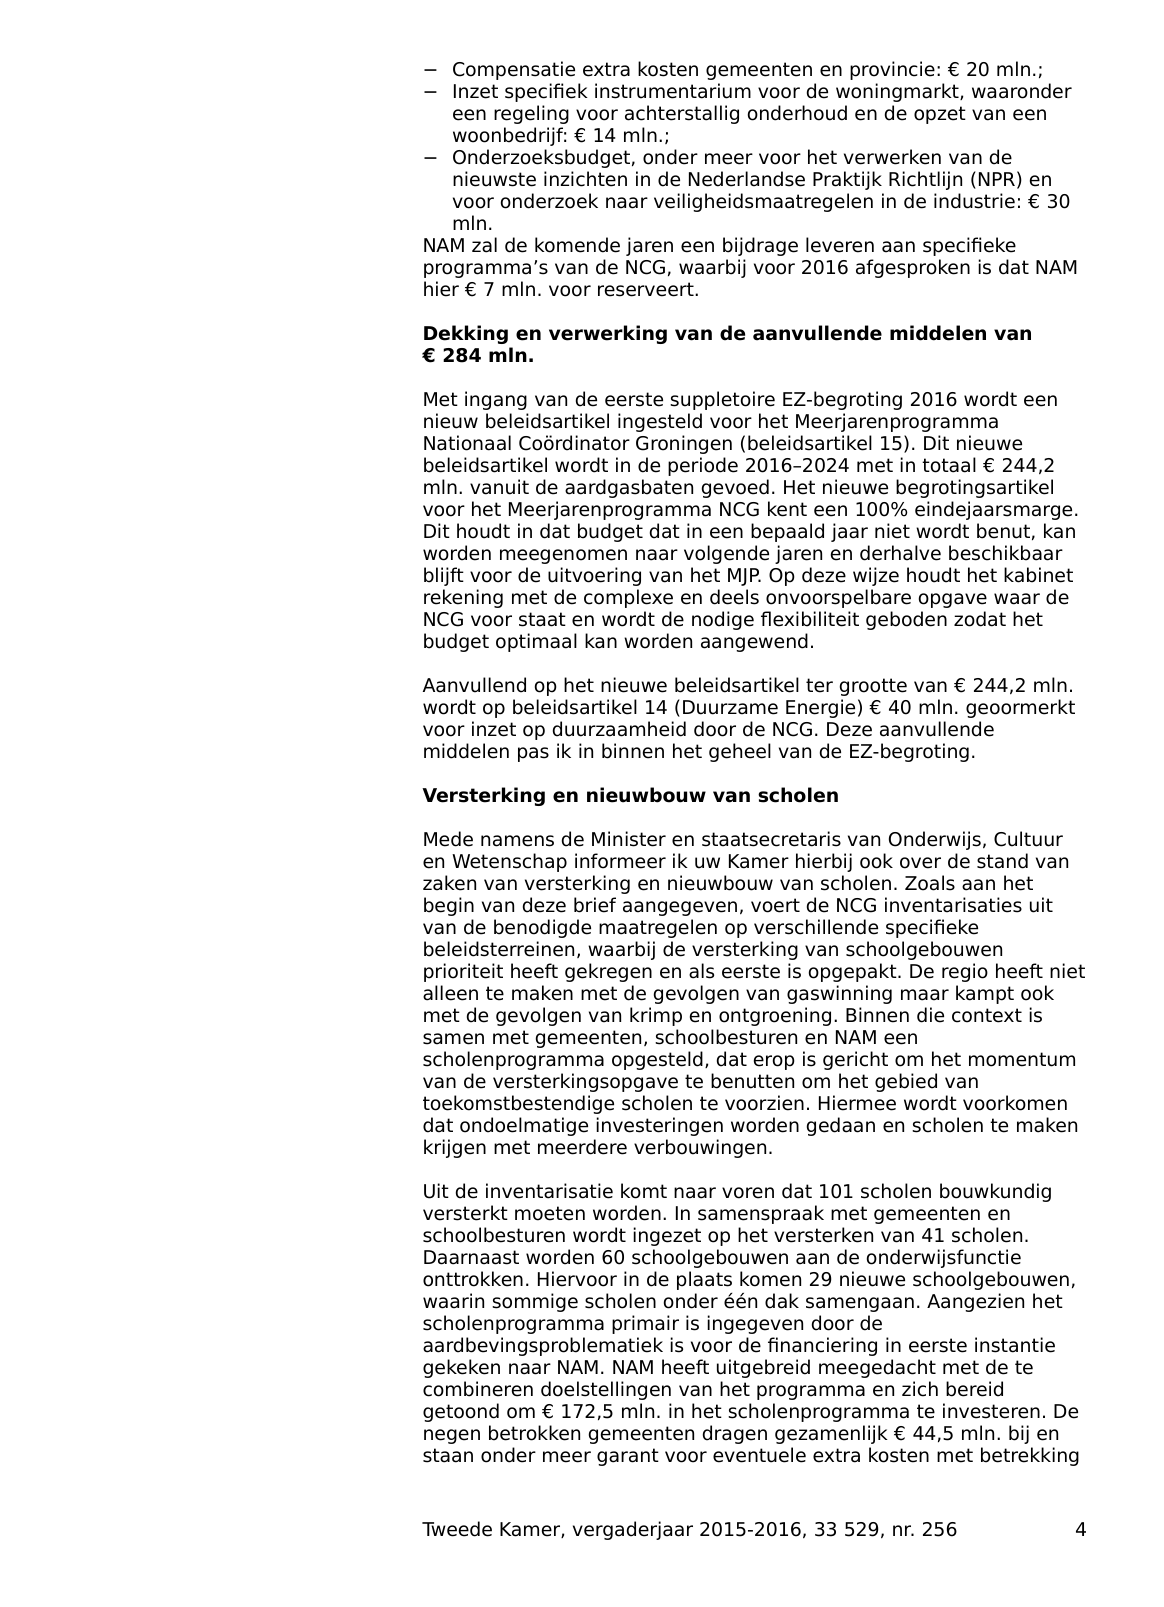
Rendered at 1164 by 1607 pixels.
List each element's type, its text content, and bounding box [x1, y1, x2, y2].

text − Compensatie extra kosten gemeenten en provincie: € 20 mln.; [422, 59, 1087, 81]
subtitle Dekking en verwerking van de aanvullende middelen van € 284 mln. [422, 323, 1087, 367]
text Met ingang van de eerste suppletoire EZ-begroting 2016 wordt een nieuw beleidsartikel ingesteld voor het Meerjarenprogramma Nationaal Coördinator Groningen (beleidsartikel 15). Dit nieuwe beleidsartikel wordt in de periode 2016–2024 met in totaal € 244,2 mln. vanuit de aardgasbaten gevoed. Het nieuwe begrotingsartikel voor het Meerjarenprogramma NCG kent een 100% eindejaarsmarge. Dit houdt in dat budget dat in een bepaald jaar niet wordt benut, kan worden meegenomen naar volgende jaren en derhalve beschikbaar blijft voor de uitvoering van het MJP. Op deze wijze houdt het kabinet rekening met de complexe en deels onvoorspelbare opgave waar de NCG voor staat en wordt de nodige flexibiliteit geboden zodat het budget optimaal kan worden aangewend. [422, 389, 1087, 653]
text Uit de inventarisatie komt naar voren dat 101 scholen bouwkundig versterkt moeten worden. In samenspraak met gemeenten en schoolbesturen wordt ingezet op het versterken van 41 scholen. Daarnaast worden 60 schoolgebouwen aan de onderwijsfunctie onttrokken. Hiervoor in de plaats komen 29 nieuwe schoolgebouwen, waarin sommige scholen onder één dak samengaan. Aangezien het scholenprogramma primair is ingegeven door de aardbevingsproblematiek is voor de financiering in eerste instantie gekeken naar NAM. NAM heeft uitgebreid meegedacht met de te combineren doelstellingen van het programma en zich bereid getoond om € 172,5 mln. in het scholenprogramma te investeren. De negen betrokken gemeenten dragen gezamenlijk € 44,5 mln. bij en staan onder meer garant voor eventuele extra kosten met betrekking [422, 1181, 1087, 1467]
text Mede namens de Minister en staatsecretaris van Onderwijs, Cultuur en Wetenschap informeer ik uw Kamer hierbij ook over de stand van zaken van versterking en nieuwbouw van scholen. Zoals aan het begin van deze brief aangegeven, voert de NCG inventarisaties uit van de benodigde maatregelen op verschillende specifieke beleidsterreinen, waarbij de versterking van schoolgebouwen prioriteit heeft gekregen en als eerste is opgepakt. De regio heeft niet alleen te maken met de gevolgen van gaswinning maar kampt ook met de gevolgen van krimp en ontgroening. Binnen die context is samen met gemeenten, schoolbesturen en NAM een scholenprogramma opgesteld, dat erop is gericht om het momentum van de versterkingsopgave te benutten om het gebied van toekomstbestendige scholen te voorzien. Hiermee wordt voorkomen dat ondoelmatige investeringen worden gedaan en scholen te maken krijgen met meerdere verbouwingen. [422, 829, 1087, 1159]
text − Onderzoeksbudget, onder meer voor het verwerken van de nieuwste inzichten in de Nederlandse Praktijk Richtlijn (NPR) en voor onderzoek naar veiligheidsmaatregelen in de industrie: € 30 mln. [422, 147, 1087, 235]
text NAM zal de komende jaren een bijdrage leveren aan specifieke programma’s van de NCG, waarbij voor 2016 afgesproken is dat NAM hier € 7 mln. voor reserveert. [422, 235, 1087, 301]
subtitle Versterking en nieuwbouw van scholen [422, 785, 1087, 807]
text − Inzet specifiek instrumentarium voor de woningmarkt, waaronder een regeling voor achterstallig onderhoud en de opzet van een woonbedrijf: € 14 mln.; [422, 81, 1087, 147]
text Aanvullend op het nieuwe beleidsartikel ter grootte van € 244,2 mln. wordt op beleidsartikel 14 (Duurzame Energie) € 40 mln. geoormerkt voor inzet op duurzaamheid door de NCG. Deze aanvullende middelen pas ik in binnen het geheel van de EZ-begroting. [422, 675, 1087, 763]
